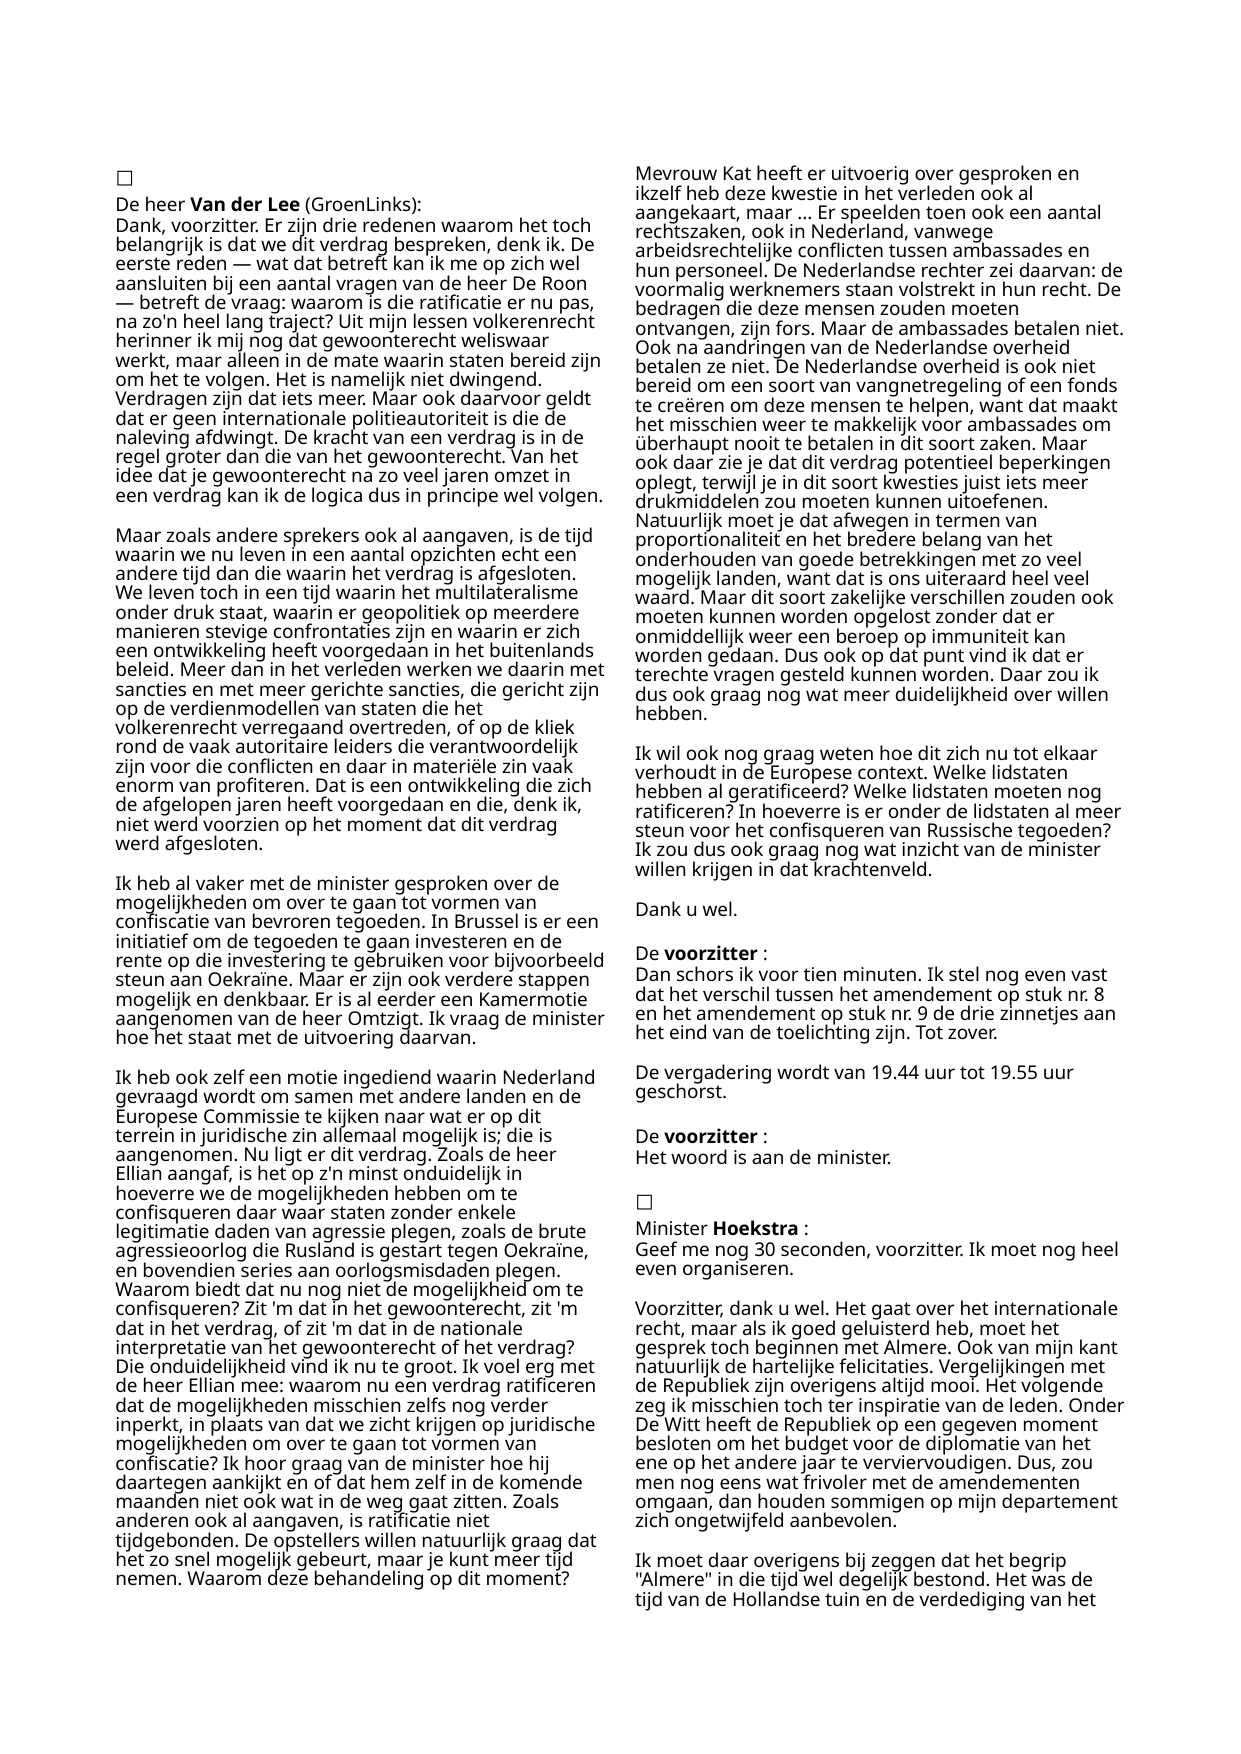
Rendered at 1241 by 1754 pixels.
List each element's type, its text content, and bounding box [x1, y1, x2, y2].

text Het woord is aan de minister. [635, 1149, 1125, 1169]
text Ik heb ook zelf een motie ingediend waarin Nederland gevraagd wordt om samen met andere landen en de Europese Commissie te kijken naar wat er op dit terrein in juridische zin allemaal mogelijk is; die is aangenomen. Nu ligt er dit verdrag. Zoals de heer Ellian aangaf, is het op z'n minst onduidelijk in hoeverre we de mogelijkheden hebben om te confisqueren daar waar staten zonder enkele legitimatie daden van agressie plegen, zoals de brute agressieoorlog die Rusland is gestart tegen Oekraïne, en bovendien series aan oorlogsmisdaden plegen. Waarom biedt dat nu nog niet de mogelijkheid om te confisqueren? Zit 'm dat in het gewoonterecht, zit 'm dat in het verdrag, of zit 'm dat in de nationale interpretatie van het gewoonterecht of het verdrag? Die onduidelijkheid vind ik nu te groot. Ik voel erg met de heer Ellian mee: waarom nu een verdrag ratificeren dat de mogelijkheden misschien zelfs nog verder inperkt, in plaats van dat we zicht krijgen op juridische mogelijkheden om over te gaan tot vormen van confiscatie? Ik hoor graag van de minister hoe hij daartegen aankijkt en of dat hem zelf in de komende maanden niet ook wat in de weg gaat zitten. Zoals anderen ook al aangaven, is ratificatie niet tijdgebonden. De opstellers willen natuurlijk graag dat het zo snel mogelijk gebeurt, maar je kunt meer tijd nemen. Waarom deze behandeling op dit moment? [115, 1069, 605, 1589]
text Mevrouw Kat heeft er uitvoerig over gesproken en ikzelf heb deze kwestie in het verleden ook al aangekaart, maar ... Er speelden toen ook een aantal rechtszaken, ook in Nederland, vanwege arbeidsrechtelijke conflicten tussen ambassades en hun personeel. De Nederlandse rechter zei daarvan: de voormalig werknemers staan volstrekt in hun recht. De bedragen die deze mensen zouden moeten ontvangen, zijn fors. Maar de ambassades betalen niet. Ook na aandringen van de Nederlandse overheid betalen ze niet. De Nederlandse overheid is ook niet bereid om een soort van vangnetregeling of een fonds te creëren om deze mensen te helpen, want dat maakt het misschien weer te makkelijk voor ambassades om überhaupt nooit te betalen in dit soort zaken. Maar ook daar zie je dat dit verdrag potentieel beperkingen oplegt, terwijl je in dit soort kwesties juist iets meer drukmiddelen zou moeten kunnen uitoefenen. Natuurlijk moet je dat afwegen in termen van proportionaliteit en het bredere belang van het onderhouden van goede betrekkingen met zo veel mogelijk landen, want dat is ons uiteraard heel veel waard. Maar dit soort zakelijke verschillen zouden ook moeten kunnen worden opgelost zonder dat er onmiddellijk weer een beroep op immuniteit kan worden gedaan. Dus ook op dat punt vind ik dat er terechte vragen gesteld kunnen worden. Daar zou ik dus ook graag nog wat meer duidelijkheid over willen hebben. [635, 165, 1125, 724]
text ⬜ [635, 1189, 1125, 1215]
text Ik heb al vaker met de minister gesproken over de mogelijkheden om over te gaan tot vormen van confiscatie van bevroren tegoeden. In Brussel is er een initiatief om de tegoeden te gaan investeren en de rente op die investering te gebruiken voor bijvoorbeeld steun aan Oekraïne. Maar er zijn ook verdere stappen mogelijk en denkbaar. Er is al eerder een Kamermotie aangenomen van de heer Omtzigt. Ik vraag de minister hoe het staat met de uitvoering daarvan. [115, 875, 605, 1048]
text Geef me nog 30 seconden, voorzitter. Ik moet nog heel even organiseren. [635, 1241, 1125, 1279]
text Dank, voorzitter. Er zijn drie redenen waarom het toch belangrijk is dat we dit verdrag bespreken, denk ik. De eerste reden — wat dat betreft kan ik me op zich wel aansluiten bij een aantal vragen van de heer De Roon — betreft de vraag: waarom is die ratificatie er nu pas, na zo'n heel lang traject? Uit mijn lessen volkerenrecht herinner ik mij nog dat gewoonterecht weliswaar werkt, maar alleen in de mate waarin staten bereid zijn om het te volgen. Het is namelijk niet dwingend. Verdragen zijn dat iets meer. Maar ook daarvoor geldt dat er geen internationale politieautoriteit is die de naleving afdwingt. De kracht van een verdrag is in de regel groter dan die van het gewoonterecht. Van het idee dat je gewoonterecht na zo veel jaren omzet in een verdrag kan ik de logica dus in principe wel volgen. [115, 217, 605, 506]
text De vergadering wordt van 19.44 uur tot 19.55 uur geschorst. [635, 1064, 1125, 1103]
text De voorzitter : [635, 1124, 1125, 1149]
text Minister Hoekstra : [635, 1215, 1125, 1241]
text Dan schors ik voor tien minuten. Ik stel nog even vast dat het verschil tussen het amendement op stuk nr. 8 en het amendement op stuk nr. 9 de drie zinnetjes aan het eind van de toelichting zijn. Tot zover. [635, 966, 1125, 1043]
text Ik wil ook nog graag weten hoe dit zich nu tot elkaar verhoudt in de Europese context. Welke lidstaten hebben al geratificeerd? Welke lidstaten moeten nog ratificeren? In hoeverre is er onder de lidstaten al meer steun voor het confisqueren van Russische tegoeden? Ik zou dus ook graag nog wat inzicht van de minister willen krijgen in dat krachtenveld. [635, 745, 1125, 880]
text ⬜ [115, 165, 605, 191]
text Voorzitter, dank u wel. Het gaat over het internationale recht, maar als ik goed geluisterd heb, moet het gesprek toch beginnen met Almere. Ook van mijn kant natuurlijk de hartelijke felicitaties. Vergelijkingen met de Republiek zijn overigens altijd mooi. Het volgende zeg ik misschien toch ter inspiratie van de leden. Onder De Witt heeft de Republiek op een gegeven moment besloten om het budget voor de diplomatie van het ene op het andere jaar te verviervoudigen. Dus, zou men nog eens wat frivoler met de amendementen omgaan, dan houden sommigen op mijn departement zich ongetwijfeld aanbevolen. [635, 1300, 1125, 1531]
text Dank u wel. [635, 901, 1125, 920]
text De heer Van der Lee (GroenLinks): [115, 191, 605, 217]
text De voorzitter : [635, 941, 1125, 966]
text Ik moet daar overigens bij zeggen dat het begrip "Almere" in die tijd wel degelijk bestond. Het was de tijd van de Hollandse tuin en de verdediging van het [635, 1552, 1125, 1610]
text Maar zoals andere sprekers ook al aangaven, is de tijd waarin we nu leven in een aantal opzichten echt een andere tijd dan die waarin het verdrag is afgesloten. We leven toch in een tijd waarin het multilateralisme onder druk staat, waarin er geopolitiek op meerdere manieren stevige confrontaties zijn en waarin er zich een ontwikkeling heeft voorgedaan in het buitenlands beleid. Meer dan in het verleden werken we daarin met sancties en met meer gerichte sancties, die gericht zijn op de verdienmodellen van staten die het volkerenrecht verregaand overtreden, of op de kliek rond de vaak autoritaire leiders die verantwoordelijk zijn voor die conflicten en daar in materiële zin vaak enorm van profiteren. Dat is een ontwikkeling die zich de afgelopen jaren heeft voorgedaan en die, denk ik, niet werd voorzien op het moment dat dit verdrag werd afgesloten. [115, 527, 605, 854]
